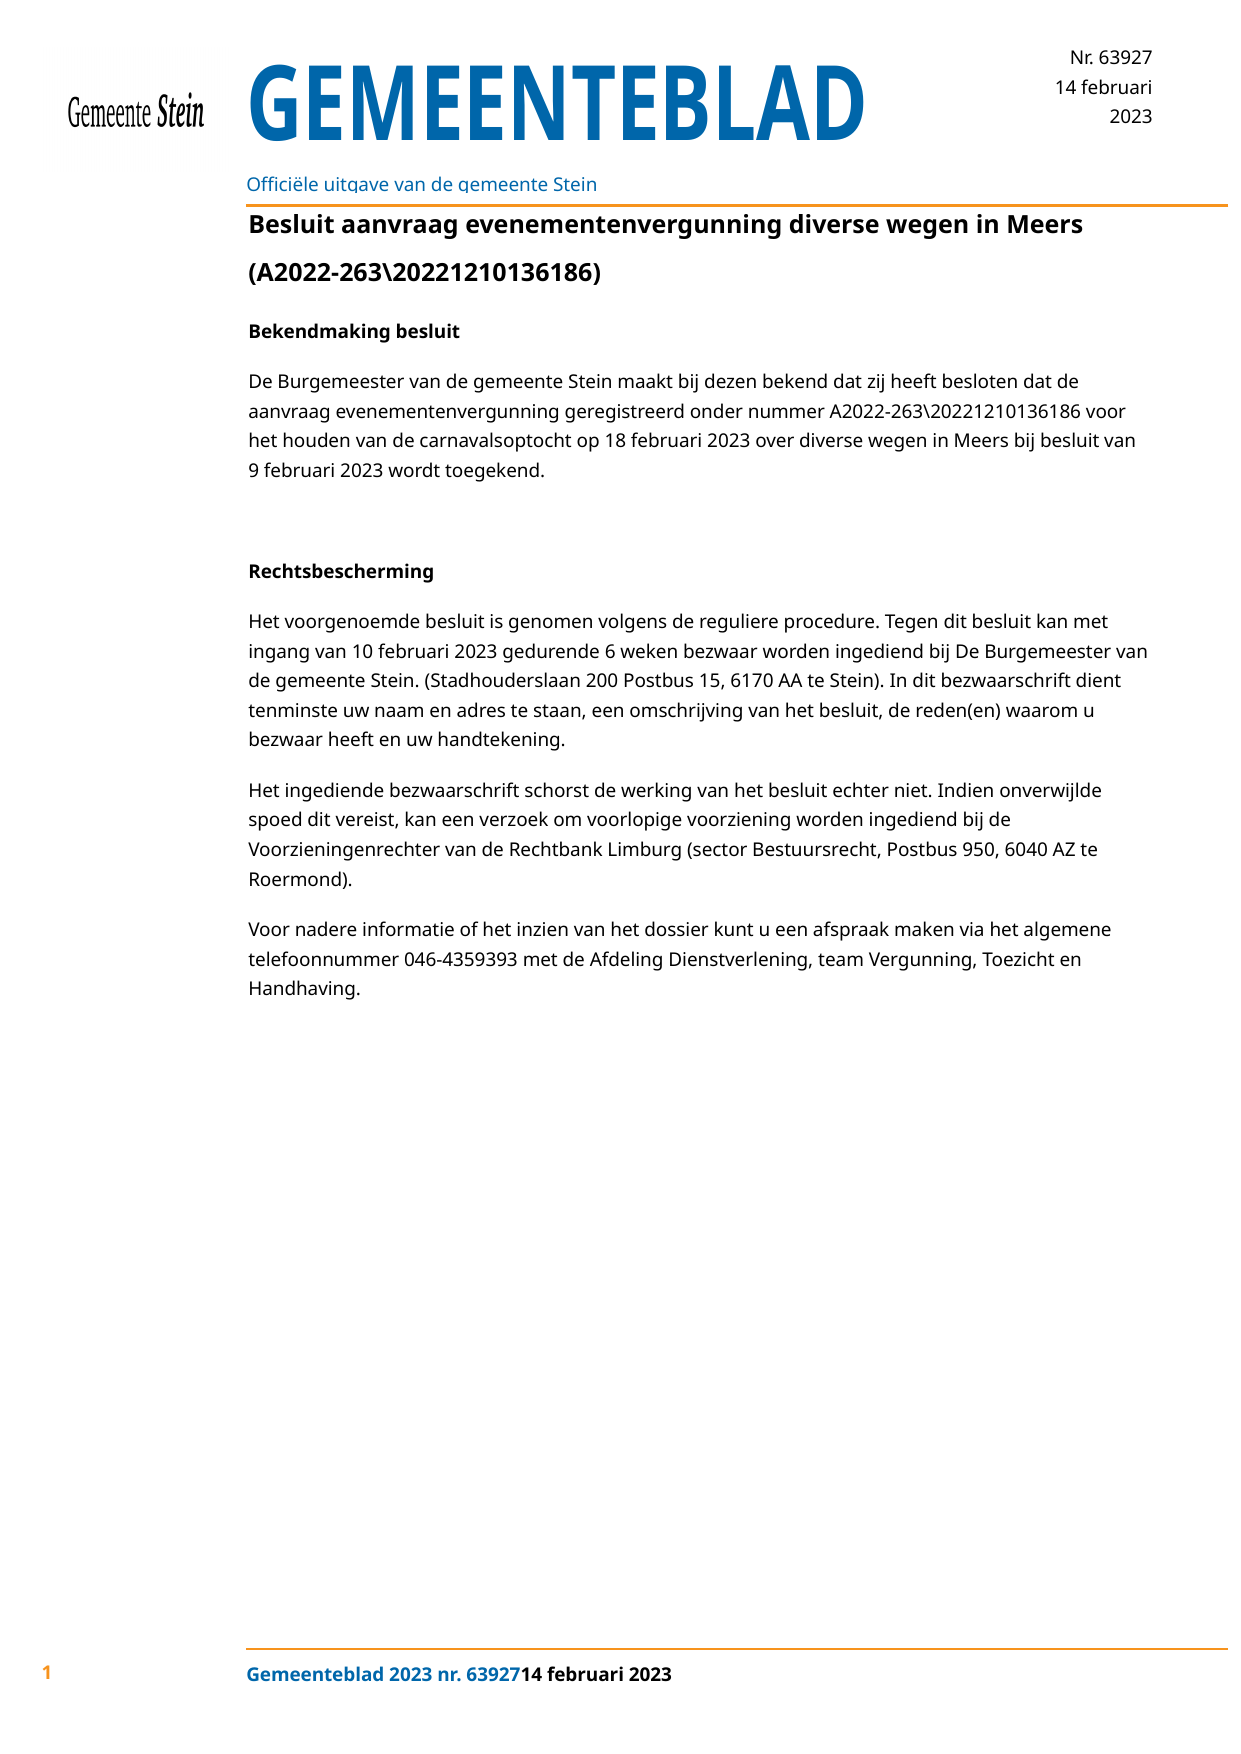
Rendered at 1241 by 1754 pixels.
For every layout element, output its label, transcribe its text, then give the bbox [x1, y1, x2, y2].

picture [41, 47, 231, 172]
text Bekendmaking besluit [248, 318, 1152, 344]
text Het voorgenoemde besluit is genomen volgens de reguliere procedure. Tegen dit besluit kan met ingang van 10 februari 2023 gedurende 6 weken bezwaar worden ingediend bij De Burgemeester van de gemeente Stein. (Stadhouderslaan 200 Postbus 15, 6170 AA te Stein). In dit bezwaarschrift dient tenminste uw naam en adres te staan, een omschrijving van het besluit, de reden(en) waarom u bezwaar heeft en uw handtekening. [248, 608, 1152, 752]
text Het ingediende bezwaarschrift schorst de werking van het besluit echter niet. Indien onverwijlde spoed dit vereist, kan een verzoek om voorlopige voorziening worden ingediend bij de Voorzieningenrechter van de Rechtbank Limburg (sector Bestuursrecht, Postbus 950, 6040 AZ te Roermond). [248, 777, 1152, 892]
text Voor nadere informatie of het inzien van het dossier kunt u een afspraak maken via het algemene telefoonnummer 046-4359393 met de Afdeling Dienstverlening, team Vergunning, Toezicht en Handhaving. [248, 916, 1152, 1001]
text De Burgemeester van de gemeente Stein maakt bij dezen bekend dat zij heeft besloten dat de aanvraag evenementenvergunning geregistreerd onder nummer A2022-263\20221210136186 voor het houden van de carnavalsoptocht op 18 februari 2023 over diverse wegen in Meers bij besluit van 9 februari 2023 wordt toegekend. [248, 368, 1152, 483]
text Besluit aanvraag evenementenvergunning diverse wegen in Meers (A2022-263\20221210136186) [248, 207, 1152, 288]
text Rechtsbescherming [248, 558, 1152, 584]
